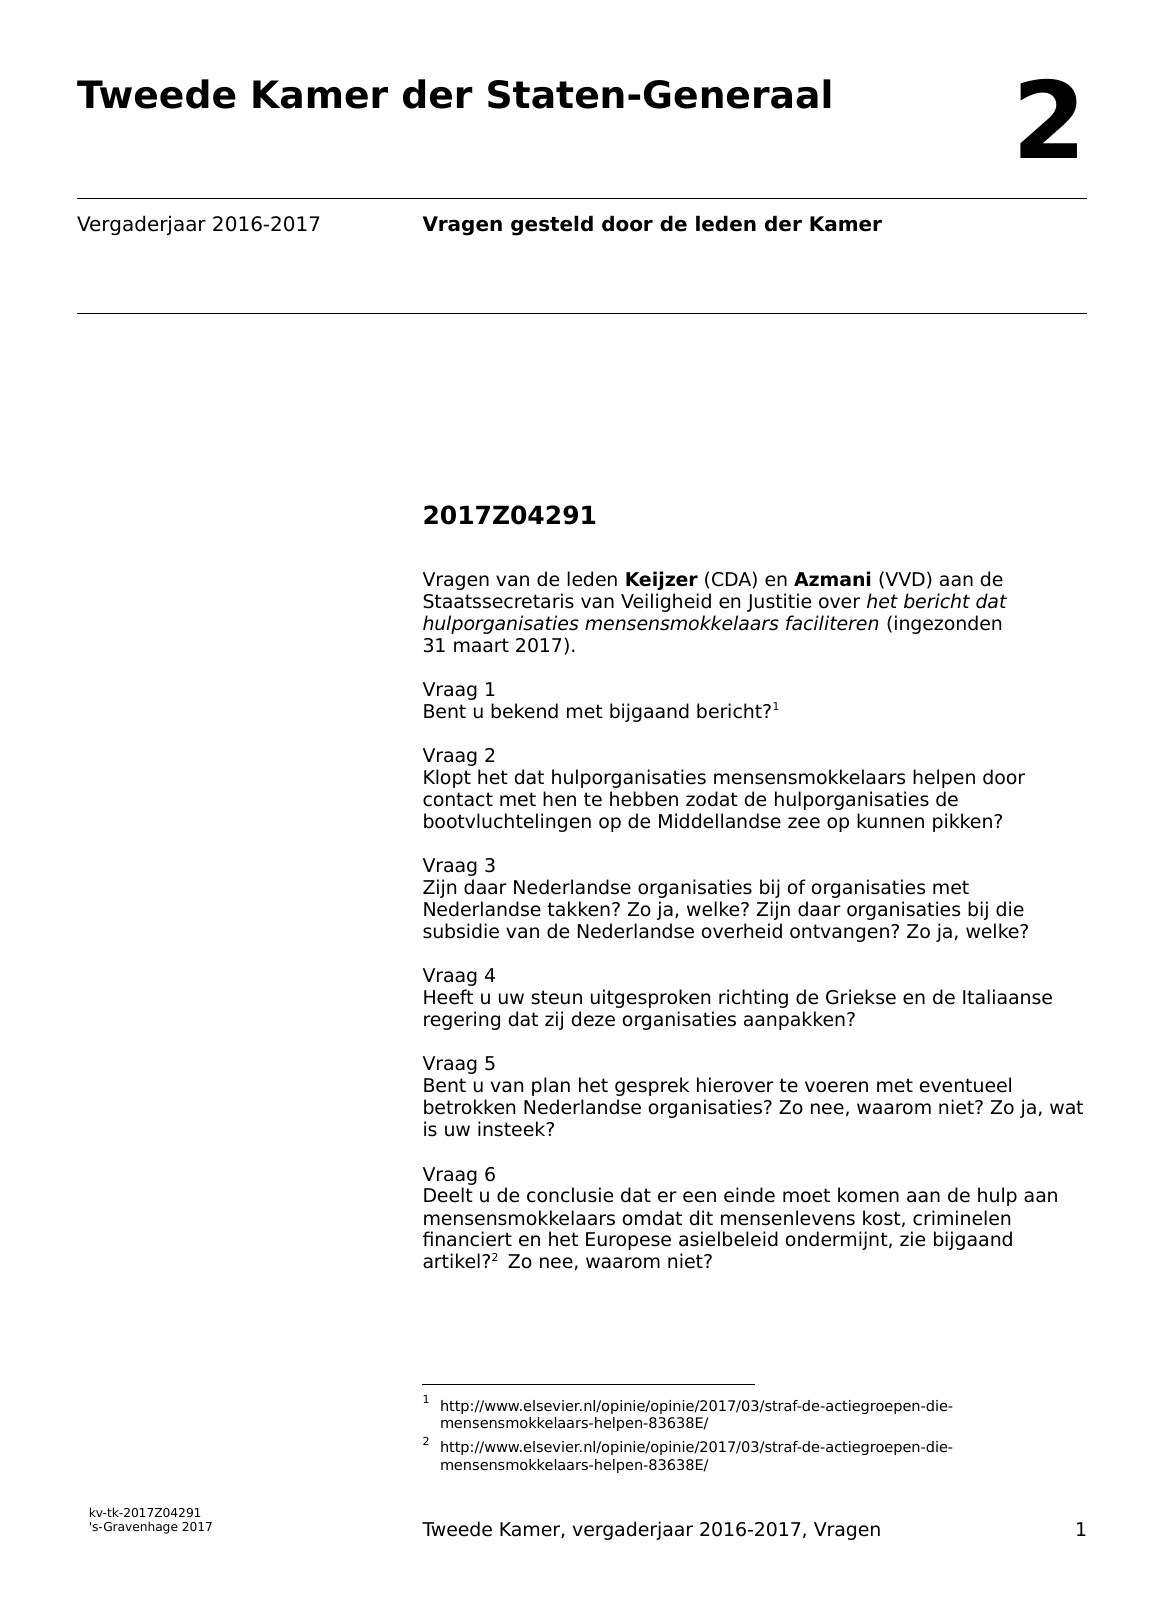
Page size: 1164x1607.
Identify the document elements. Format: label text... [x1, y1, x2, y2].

text Vraag 6 [422, 1163, 1087, 1185]
text Vraag 1 [422, 679, 1087, 701]
text Bent u van plan het gesprek hierover te voeren met eventueel betrokken Nederlandse organisaties? Zo nee, waarom niet? Zo ja, wat is uw insteek? [422, 1075, 1087, 1141]
text http://www.elsevier.nl/opinie/opinie/2017/03/straf-de-actiegroepen-die-mensensmokkelaars-helpen-83638E/ [422, 1393, 1087, 1432]
text 's-Gravenhage 2017 [88, 1520, 323, 1534]
text Bent u bekend met bijgaand bericht? [422, 701, 1087, 723]
text Heeft u uw steun uitgesproken richting de Griekse en de Italiaanse regering dat zij deze organisaties aanpakken? [422, 987, 1087, 1031]
text Vraag 4 [422, 965, 1087, 987]
text Vraag 2 [422, 745, 1087, 767]
text kv-tk-2017Z04291 [88, 1506, 323, 1520]
text 2017Z04291 [422, 501, 1087, 531]
text http://www.elsevier.nl/opinie/opinie/2017/03/straf-de-actiegroepen-die-mensensmokkelaars-helpen-83638E/ [422, 1435, 1087, 1474]
table_header 2 [886, 59, 1087, 198]
text Vraag 5 [422, 1053, 1087, 1075]
table_cell Vragen gesteld door de leden der Kamer [422, 199, 1087, 313]
table_header Tweede Kamer der Staten-Generaal [77, 59, 886, 198]
table_cell Vergaderjaar 2016-2017 [77, 199, 422, 313]
text Klopt het dat hulporganisaties mensensmokkelaars helpen door contact met hen te hebben zodat de hulporganisaties de bootvluchtelingen op de Middellandse zee op kunnen pikken? [422, 767, 1087, 833]
text Deelt u de conclusie dat er een einde moet komen aan de hulp aan mensensmokkelaars omdat dit mensenlevens kost, criminelen financiert en het Europese asielbeleid ondermijnt, zie bijgaand artikel? Zo nee, waarom niet? [422, 1185, 1087, 1273]
text Vragen van de leden Keijzer (CDA) en Azmani (VVD) aan de Staatssecretaris van Veiligheid en Justitie over het bericht dat hulporganisaties mensensmokkelaars faciliteren (ingezonden 31 maart 2017). [422, 569, 1087, 657]
text Zijn daar Nederlandse organisaties bij of organisaties met Nederlandse takken? Zo ja, welke? Zijn daar organisaties bij die subsidie van de Nederlandse overheid ontvangen? Zo ja, welke? [422, 877, 1087, 943]
text Vraag 3 [422, 855, 1087, 877]
